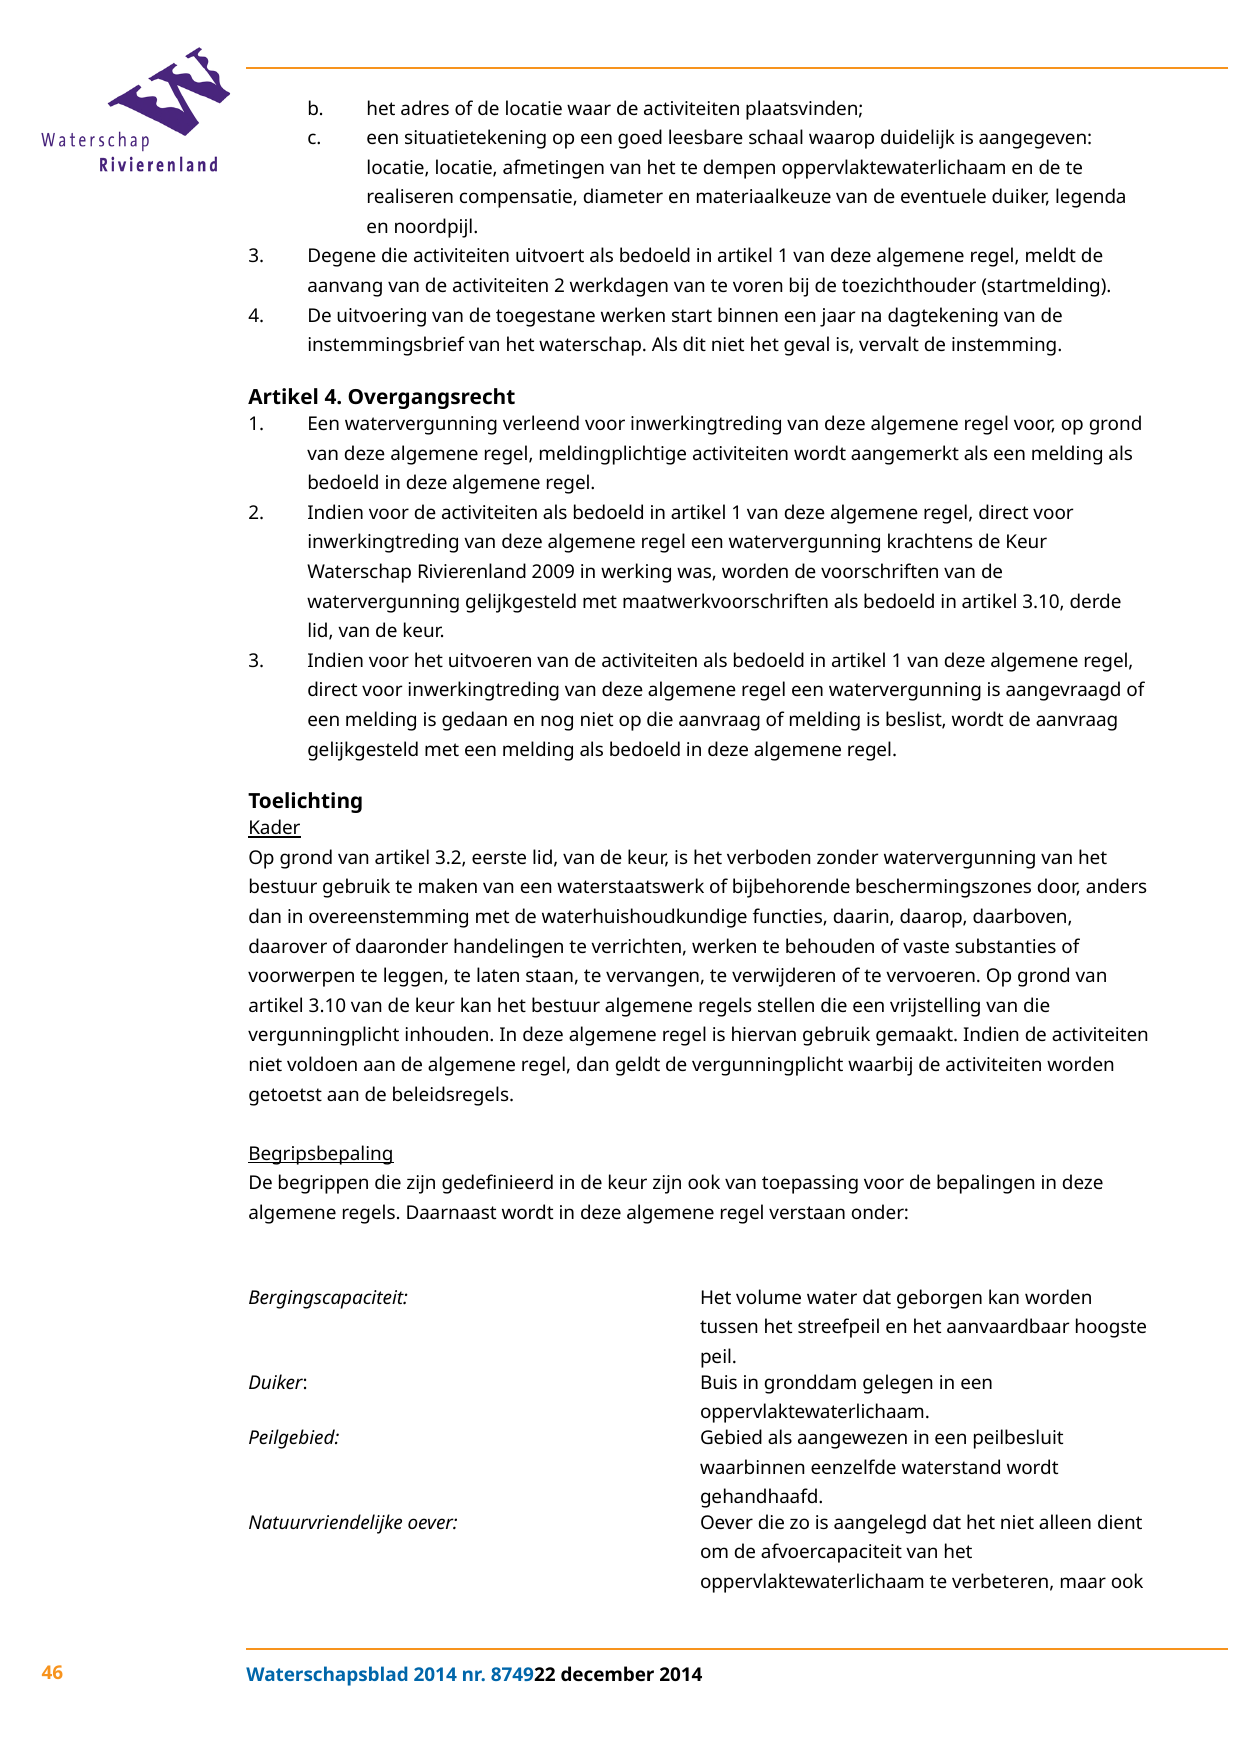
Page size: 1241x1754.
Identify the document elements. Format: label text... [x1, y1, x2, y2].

table_cell Duiker: [248, 1369, 700, 1424]
table_cell Gebied als aangewezen in een peilbesluit waarbinnen eenzelfde waterstand wordt gehandhaafd. [700, 1424, 1152, 1509]
table_cell Peilgebied: [248, 1424, 700, 1509]
table_cell Buis in gronddam gelegen in een oppervlaktewaterlichaam. [700, 1369, 1152, 1424]
list een situatietekening op een goed leesbare schaal waarop duidelijk is aangegeven: locatie, locatie, afmetingen van het te dempen oppervlaktewaterlichaam en de te realiseren compensatie, diameter en materiaalkeuze van de eventuele duiker, legenda en noordpijl. [307, 124, 1152, 239]
table_header Bergingscapaciteit: [248, 1284, 700, 1369]
text Artikel 4. Overgangsrecht [248, 382, 1152, 410]
list het adres of de locatie waar de activiteiten plaatsvinden; [307, 95, 1152, 121]
table_cell Natuurvriendelijke oever: [248, 1509, 700, 1594]
picture [41, 47, 231, 172]
list De uitvoering van de toegestane werken start binnen een jaar na dagtekening van de instemmingsbrief van het waterschap. Als dit niet het geval is, vervalt de instemming. [248, 302, 1152, 357]
table_cell Oever die zo is aangelegd dat het niet alleen dient om de afvoercapaciteit van het oppervlaktewaterlichaam te verbeteren, maar ook [700, 1509, 1152, 1594]
list Indien voor de activiteiten als bedoeld in artikel 1 van deze algemene regel, direct voor inwerkingtreding van deze algemene regel een watervergunning krachtens de Keur Waterschap Rivierenland 2009 in werking was, worden de voorschriften van de watervergunning gelijkgesteld met maatwerkvoorschriften als bedoeld in artikel 3.10, derde lid, van de keur. [248, 499, 1152, 643]
text Kader [248, 814, 1152, 840]
text Op grond van artikel 3.2, eerste lid, van de keur, is het verboden zonder watervergunning van het bestuur gebruik te maken van een waterstaatswerk of bijbehorende beschermingszones door, anders dan in overeenstemming met de waterhuishoudkundige functies, daarin, daarop, daarboven, daarover of daaronder handelingen te verrichten, werken te behouden of vaste substanties of voorwerpen te leggen, te laten staan, te vervangen, te verwijderen of te vervoeren. Op grond van artikel 3.10 van de keur kan het bestuur algemene regels stellen die een vrijstelling van die vergunningplicht inhouden. In deze algemene regel is hiervan gebruik gemaakt. Indien de activiteiten niet voldoen aan de algemene regel, dan geldt de vergunningplicht waarbij de activiteiten worden getoetst aan de beleidsregels. [248, 844, 1152, 1107]
text De begrippen die zijn gedefinieerd in de keur zijn ook van toepassing voor de bepalingen in deze algemene regels. Daarnaast wordt in deze algemene regel verstaan onder: [248, 1169, 1152, 1225]
table_header Het volume water dat geborgen kan worden tussen het streefpeil en het aanvaardbaar hoogste peil. [700, 1284, 1152, 1369]
text Toelichting [248, 786, 1152, 814]
list Een watervergunning verleend voor inwerkingtreding van deze algemene regel voor, op grond van deze algemene regel, meldingplichtige activiteiten wordt aangemerkt als een melding als bedoeld in deze algemene regel. [248, 410, 1152, 495]
list Indien voor het uitvoeren van de activiteiten als bedoeld in artikel 1 van deze algemene regel, direct voor inwerkingtreding van deze algemene regel een watervergunning is aangevraagd of een melding is gedaan en nog niet op die aanvraag of melding is beslist, wordt de aanvraag gelijkgesteld met een melding als bedoeld in deze algemene regel. [248, 647, 1152, 761]
list Degene die activiteiten uitvoert als bedoeld in artikel 1 van deze algemene regel, meldt de aanvang van de activiteiten 2 werkdagen van te voren bij de toezichthouder (startmelding). [248, 243, 1152, 298]
text Begripsbepaling [248, 1140, 1152, 1166]
